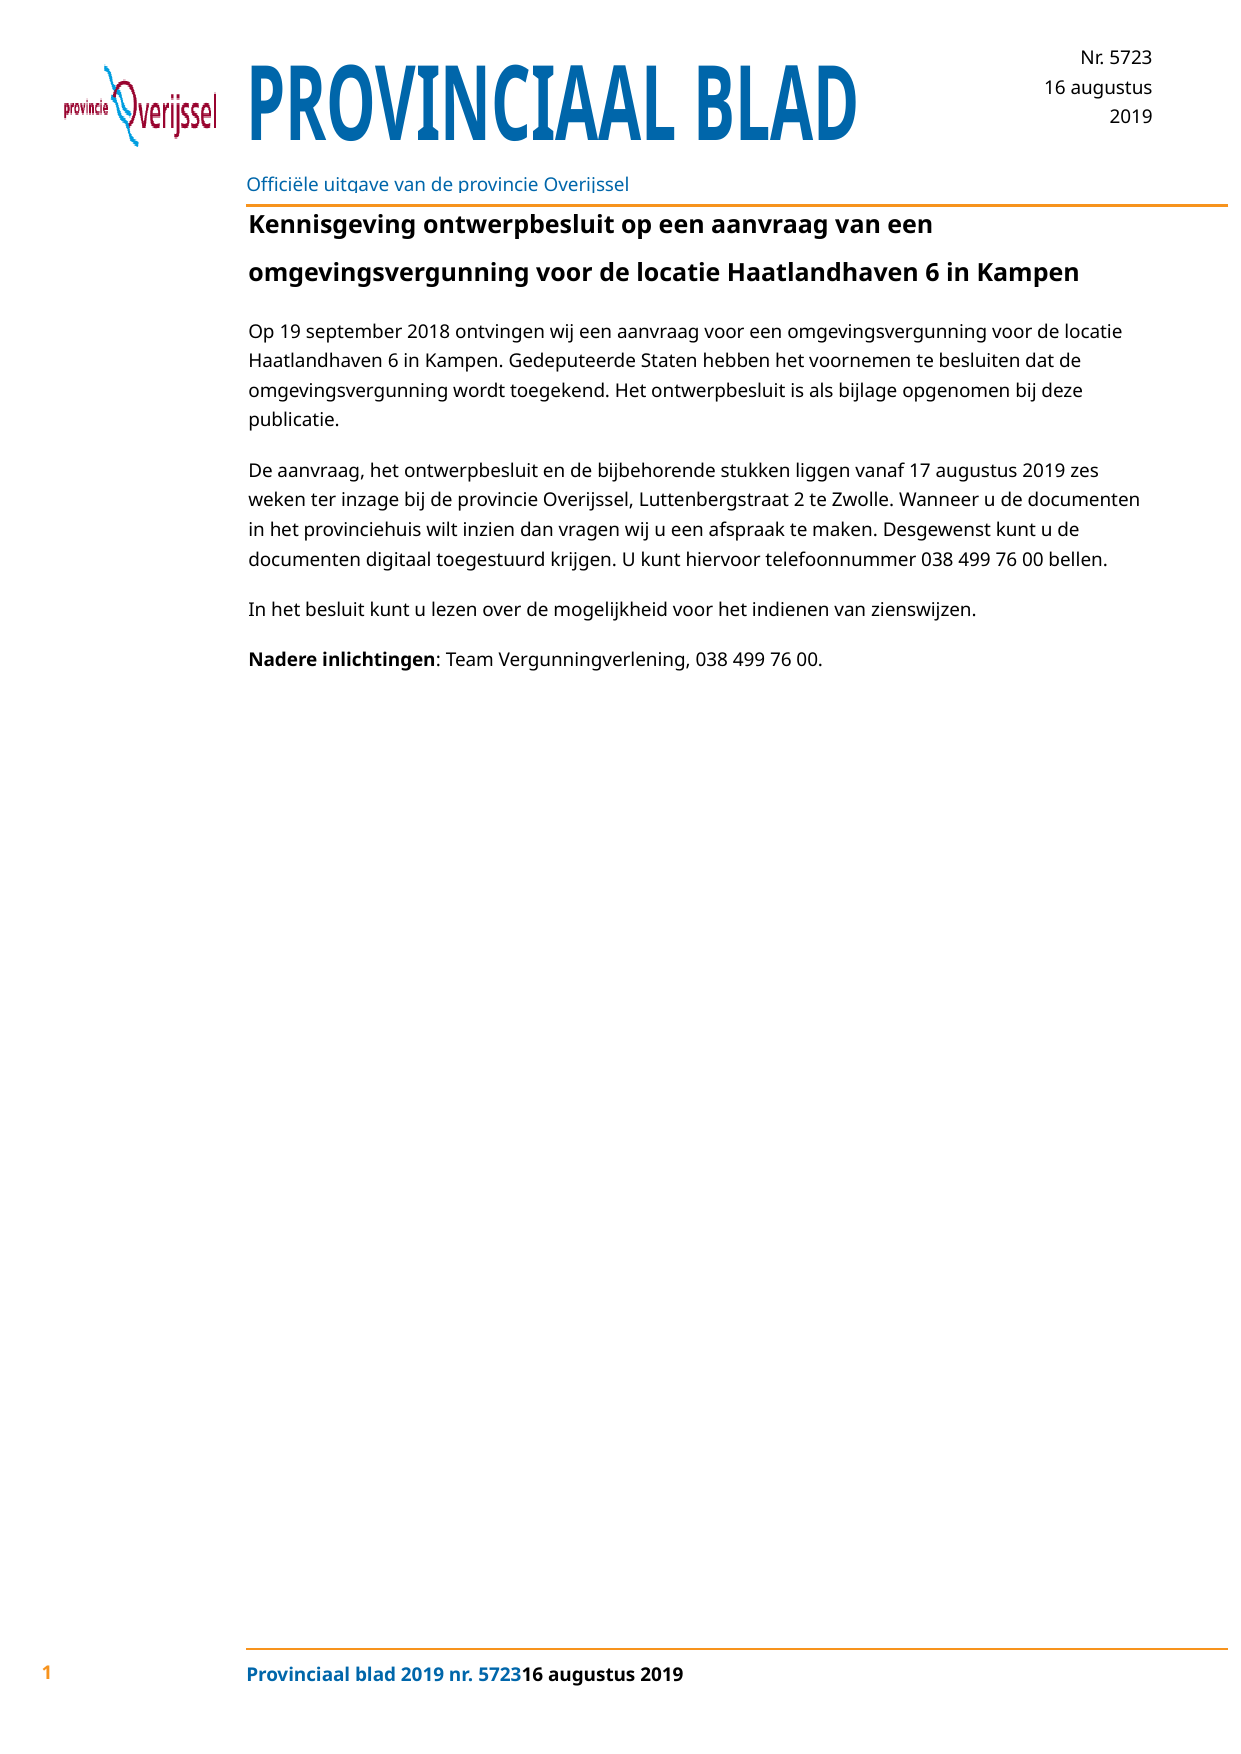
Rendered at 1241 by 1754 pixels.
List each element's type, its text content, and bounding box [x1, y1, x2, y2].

picture [41, 47, 231, 172]
text De aanvraag, het ontwerpbesluit en de bijbehorende stukken liggen vanaf 17 augustus 2019 zes weken ter inzage bij de provincie Overijssel, Luttenbergstraat 2 te Zwolle. Wanneer u de documenten in het provinciehuis wilt inzien dan vragen wij u een afspraak te maken. Desgewenst kunt u de documenten digitaal toegestuurd krijgen. U kunt hiervoor telefoonnummer 038 499 76 00 bellen. [248, 457, 1152, 572]
text Kennisgeving ontwerpbesluit op een aanvraag van een omgevingsvergunning voor de locatie Haatlandhaven 6 in Kampen [248, 207, 1152, 288]
text Nadere inlichtingen: Team Vergunningverlening, 038 499 76 00. [248, 647, 1152, 672]
text In het besluit kunt u lezen over de mogelijkheid voor het indienen van zienswijzen. [248, 596, 1152, 622]
text Op 19 september 2018 ontvingen wij een aanvraag voor een omgevingsvergunning voor de locatie Haatlandhaven 6 in Kampen. Gedeputeerde Staten hebben het voornemen te besluiten dat de omgevingsvergunning wordt toegekend. Het ontwerpbesluit is als bijlage opgenomen bij deze publicatie. [248, 318, 1152, 432]
